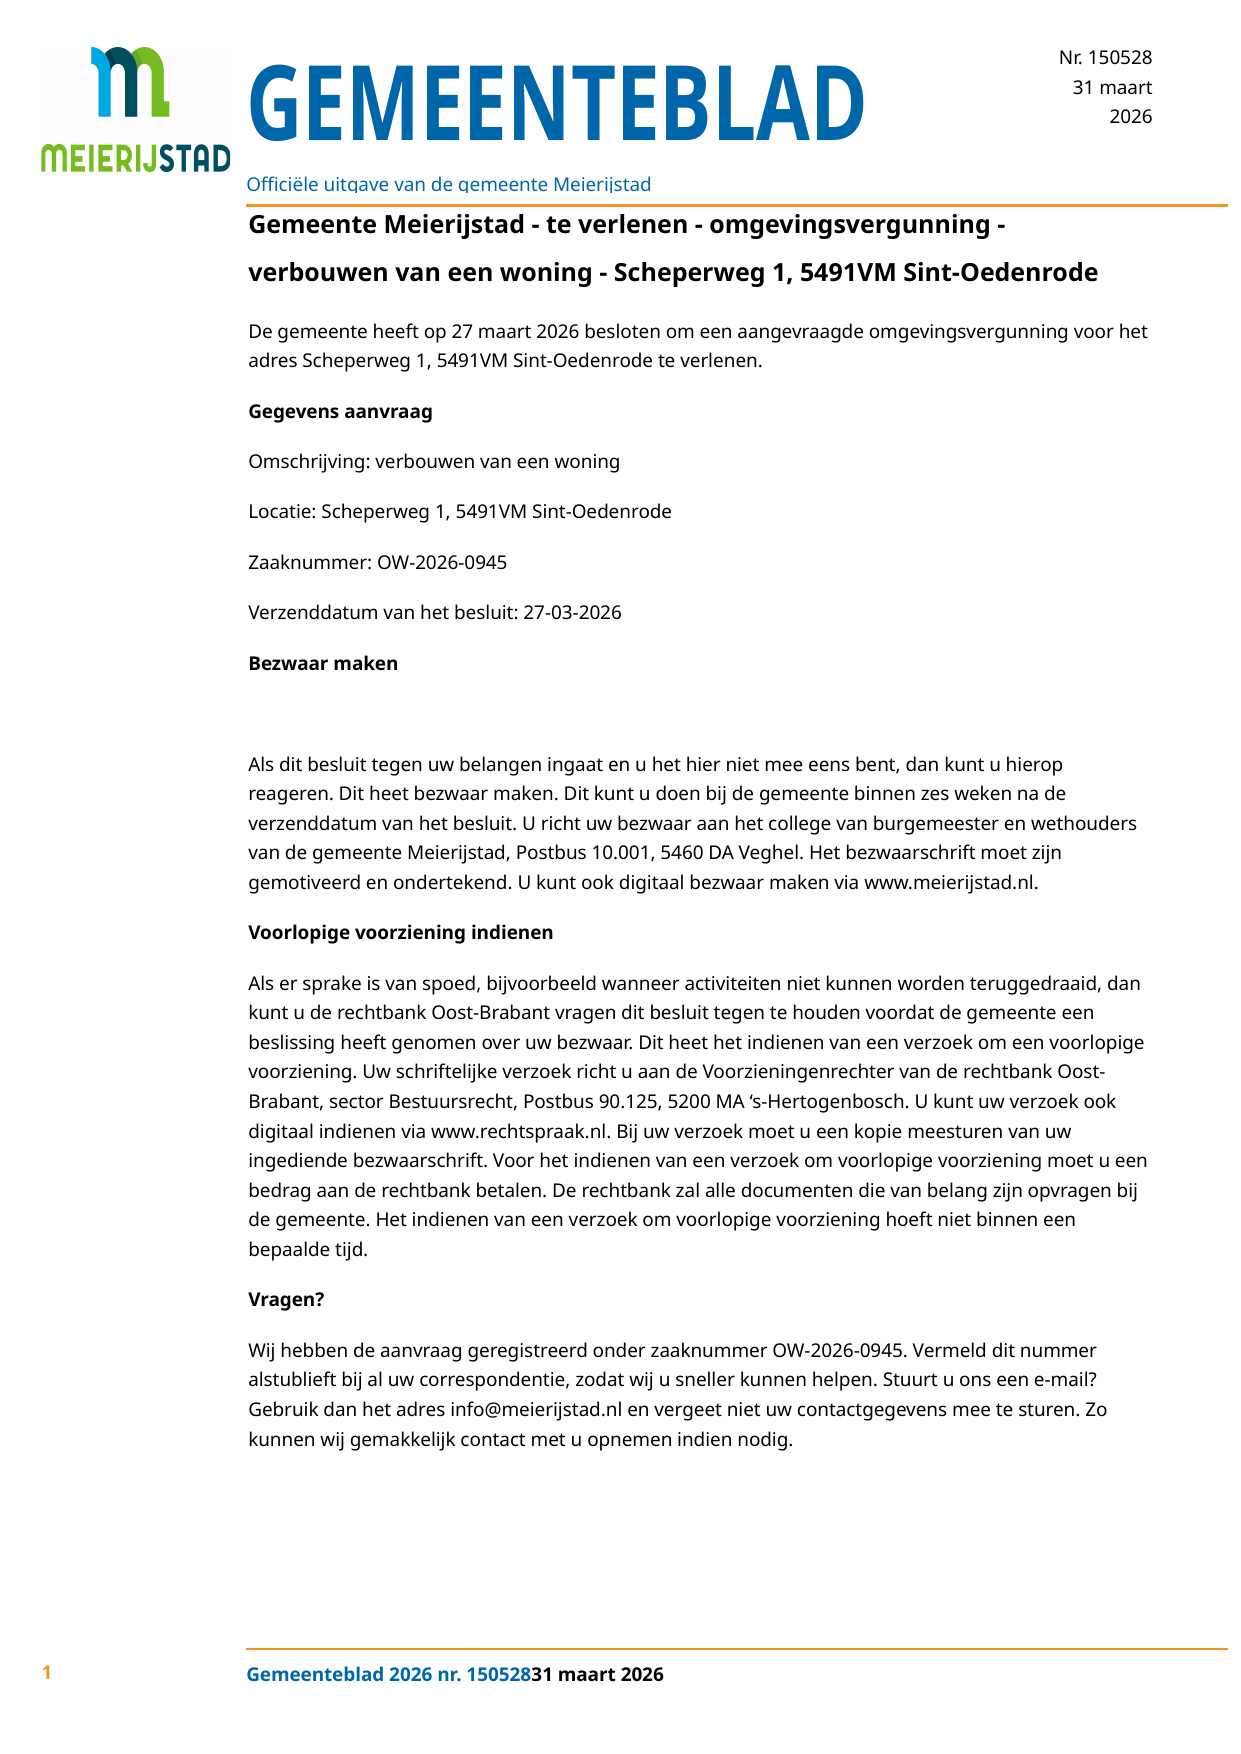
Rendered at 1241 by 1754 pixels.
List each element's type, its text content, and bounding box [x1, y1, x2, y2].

text Verzenddatum van het besluit: 27-03-2026 [248, 599, 1152, 625]
text Vragen? [248, 1287, 1152, 1312]
text Zaaknummer: OW-2026-0945 [248, 549, 1152, 575]
text Omschrijving: verbouwen van een woning [248, 448, 1152, 474]
text Als er sprake is van spoed, bijvoorbeeld wanneer activiteiten niet kunnen worden teruggedraaid, dan kunt u de rechtbank Oost-Brabant vragen dit besluit tegen te houden voordat de gemeente een beslissing heeft genomen over uw bezwaar. Dit heet het indienen van een verzoek om een voorlopige voorziening. Uw schriftelijke verzoek richt u aan de Voorzieningenrechter van de rechtbank Oost-Brabant, sector Bestuursrecht, Postbus 90.125, 5200 MA ‘s-Hertogenbosch. U kunt uw verzoek ook digitaal indienen via www.rechtspraak.nl. Bij uw verzoek moet u een kopie meesturen van uw ingediende bezwaarschrift. Voor het indienen van een verzoek om voorlopige voorziening moet u een bedrag aan de rechtbank betalen. De rechtbank zal alle documenten die van belang zijn opvragen bij de gemeente. Het indienen van een verzoek om voorlopige voorziening hoeft niet binnen een bepaalde tijd. [248, 970, 1152, 1262]
picture [41, 47, 231, 172]
text Bezwaar maken [248, 650, 1152, 676]
text Wij hebben de aanvraag geregistreerd onder zaaknummer OW-2026-0945. Vermeld dit nummer alstublieft bij al uw correspondentie, zodat wij u sneller kunnen helpen. Stuurt u ons een e-mail? Gebruik dan het adres info@meierijstad.nl en vergeet niet uw contactgegevens mee te sturen. Zo kunnen wij gemakkelijk contact met u opnemen indien nodig. [248, 1337, 1152, 1452]
text Gemeente Meierijstad - te verlenen - omgevingsvergunning - verbouwen van een woning - Scheperweg 1, 5491VM Sint-Oedenrode [248, 207, 1152, 288]
text De gemeente heeft op 27 maart 2026 besloten om een aangevraagde omgevingsvergunning voor het adres Scheperweg 1, 5491VM Sint-Oedenrode te verlenen. [248, 318, 1152, 373]
text Locatie: Scheperweg 1, 5491VM Sint-Oedenrode [248, 499, 1152, 524]
text Gegevens aanvraag [248, 398, 1152, 424]
text Voorlopige voorziening indienen [248, 919, 1152, 945]
text Als dit besluit tegen uw belangen ingaat en u het hier niet mee eens bent, dan kunt u hierop reageren. Dit heet bezwaar maken. Dit kunt u doen bij de gemeente binnen zes weken na de verzenddatum van het besluit. U richt uw bezwaar aan het college van burgemeester en wethouders van de gemeente Meierijstad, Postbus 10.001, 5460 DA Veghel. Het bezwaarschrift moet zijn gemotiveerd en ondertekend. U kunt ook digitaal bezwaar maken via www.meierijstad.nl. [248, 751, 1152, 895]
